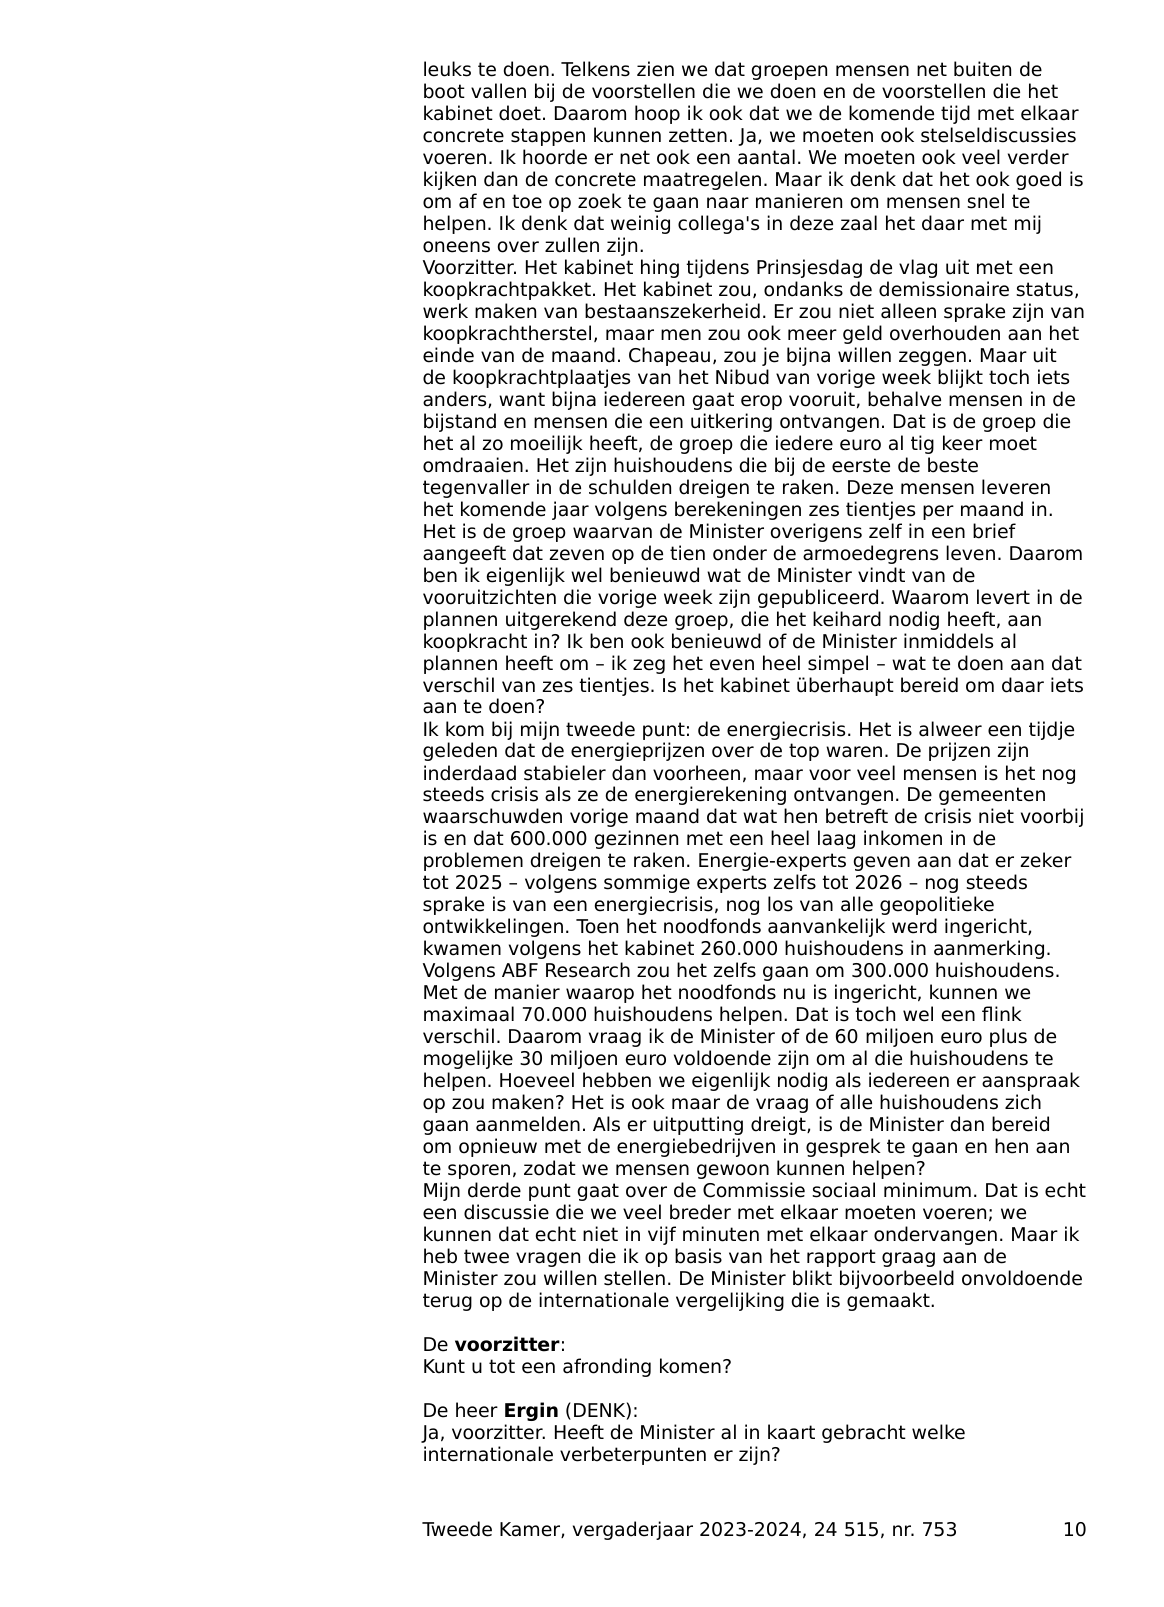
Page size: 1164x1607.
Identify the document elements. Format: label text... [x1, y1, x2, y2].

text De voorzitter: [422, 1334, 1087, 1356]
text Voorzitter. Het kabinet hing tijdens Prinsjesdag de vlag uit met een koopkrachtpakket. Het kabinet zou, ondanks de demissionaire status, werk maken van bestaanszekerheid. Er zou niet alleen sprake zijn van koopkrachtherstel, maar men zou ook meer geld overhouden aan het einde van de maand. Chapeau, zou je bijna willen zeggen. Maar uit de koopkrachtplaatjes van het Nibud van vorige week blijkt toch iets anders, want bijna iedereen gaat erop vooruit, behalve mensen in de bijstand en mensen die een uitkering ontvangen. Dat is de groep die het al zo moeilijk heeft, de groep die iedere euro al tig keer moet omdraaien. Het zijn huishoudens die bij de eerste de beste tegenvaller in de schulden dreigen te raken. Deze mensen leveren het komende jaar volgens berekeningen zes tientjes per maand in. Het is de groep waarvan de Minister overigens zelf in een brief aangeeft dat zeven op de tien onder de armoedegrens leven. Daarom ben ik eigenlijk wel benieuwd wat de Minister vindt van de vooruitzichten die vorige week zijn gepubliceerd. Waarom levert in de plannen uitgerekend deze groep, die het keihard nodig heeft, aan koopkracht in? Ik ben ook benieuwd of de Minister inmiddels al plannen heeft om – ik zeg het even heel simpel – wat te doen aan dat verschil van zes tientjes. Is het kabinet überhaupt bereid om daar iets aan te doen? [422, 257, 1087, 718]
text leuks te doen. Telkens zien we dat groepen mensen net buiten de boot vallen bij de voorstellen die we doen en de voorstellen die het kabinet doet. Daarom hoop ik ook dat we de komende tijd met elkaar concrete stappen kunnen zetten. Ja, we moeten ook stelseldiscussies voeren. Ik hoorde er net ook een aantal. We moeten ook veel verder kijken dan de concrete maatregelen. Maar ik denk dat het ook goed is om af en toe op zoek te gaan naar manieren om mensen snel te helpen. Ik denk dat weinig collega's in deze zaal het daar met mij oneens over zullen zijn. [422, 59, 1087, 257]
text Kunt u tot een afronding komen? [422, 1356, 1087, 1378]
text Mijn derde punt gaat over de Commissie sociaal minimum. Dat is echt een discussie die we veel breder met elkaar moeten voeren; we kunnen dat echt niet in vijf minuten met elkaar ondervangen. Maar ik heb twee vragen die ik op basis van het rapport graag aan de Minister zou willen stellen. De Minister blikt bijvoorbeeld onvoldoende terug op de internationale vergelijking die is gemaakt. [422, 1180, 1087, 1312]
text Ik kom bij mijn tweede punt: de energiecrisis. Het is alweer een tijdje geleden dat de energieprijzen over de top waren. De prijzen zijn inderdaad stabieler dan voorheen, maar voor veel mensen is het nog steeds crisis als ze de energierekening ontvangen. De gemeenten waarschuwden vorige maand dat wat hen betreft de crisis niet voorbij is en dat 600.000 gezinnen met een heel laag inkomen in de problemen dreigen te raken. Energie-experts geven aan dat er zeker tot 2025 – volgens sommige experts zelfs tot 2026 – nog steeds sprake is van een energiecrisis, nog los van alle geopolitieke ontwikkelingen. Toen het noodfonds aanvankelijk werd ingericht, kwamen volgens het kabinet 260.000 huishoudens in aanmerking. Volgens ABF Research zou het zelfs gaan om 300.000 huishoudens. Met de manier waarop het noodfonds nu is ingericht, kunnen we maximaal 70.000 huishoudens helpen. Dat is toch wel een flink verschil. Daarom vraag ik de Minister of de 60 miljoen euro plus de mogelijke 30 miljoen euro voldoende zijn om al die huishoudens te helpen. Hoeveel hebben we eigenlijk nodig als iedereen er aanspraak op zou maken? Het is ook maar de vraag of alle huishoudens zich gaan aanmelden. Als er uitputting dreigt, is de Minister dan bereid om opnieuw met de energiebedrijven in gesprek te gaan en hen aan te sporen, zodat we mensen gewoon kunnen helpen? [422, 718, 1087, 1180]
text De heer Ergin (DENK): [422, 1400, 1087, 1422]
text Ja, voorzitter. Heeft de Minister al in kaart gebracht welke internationale verbeterpunten er zijn? [422, 1422, 1087, 1466]
